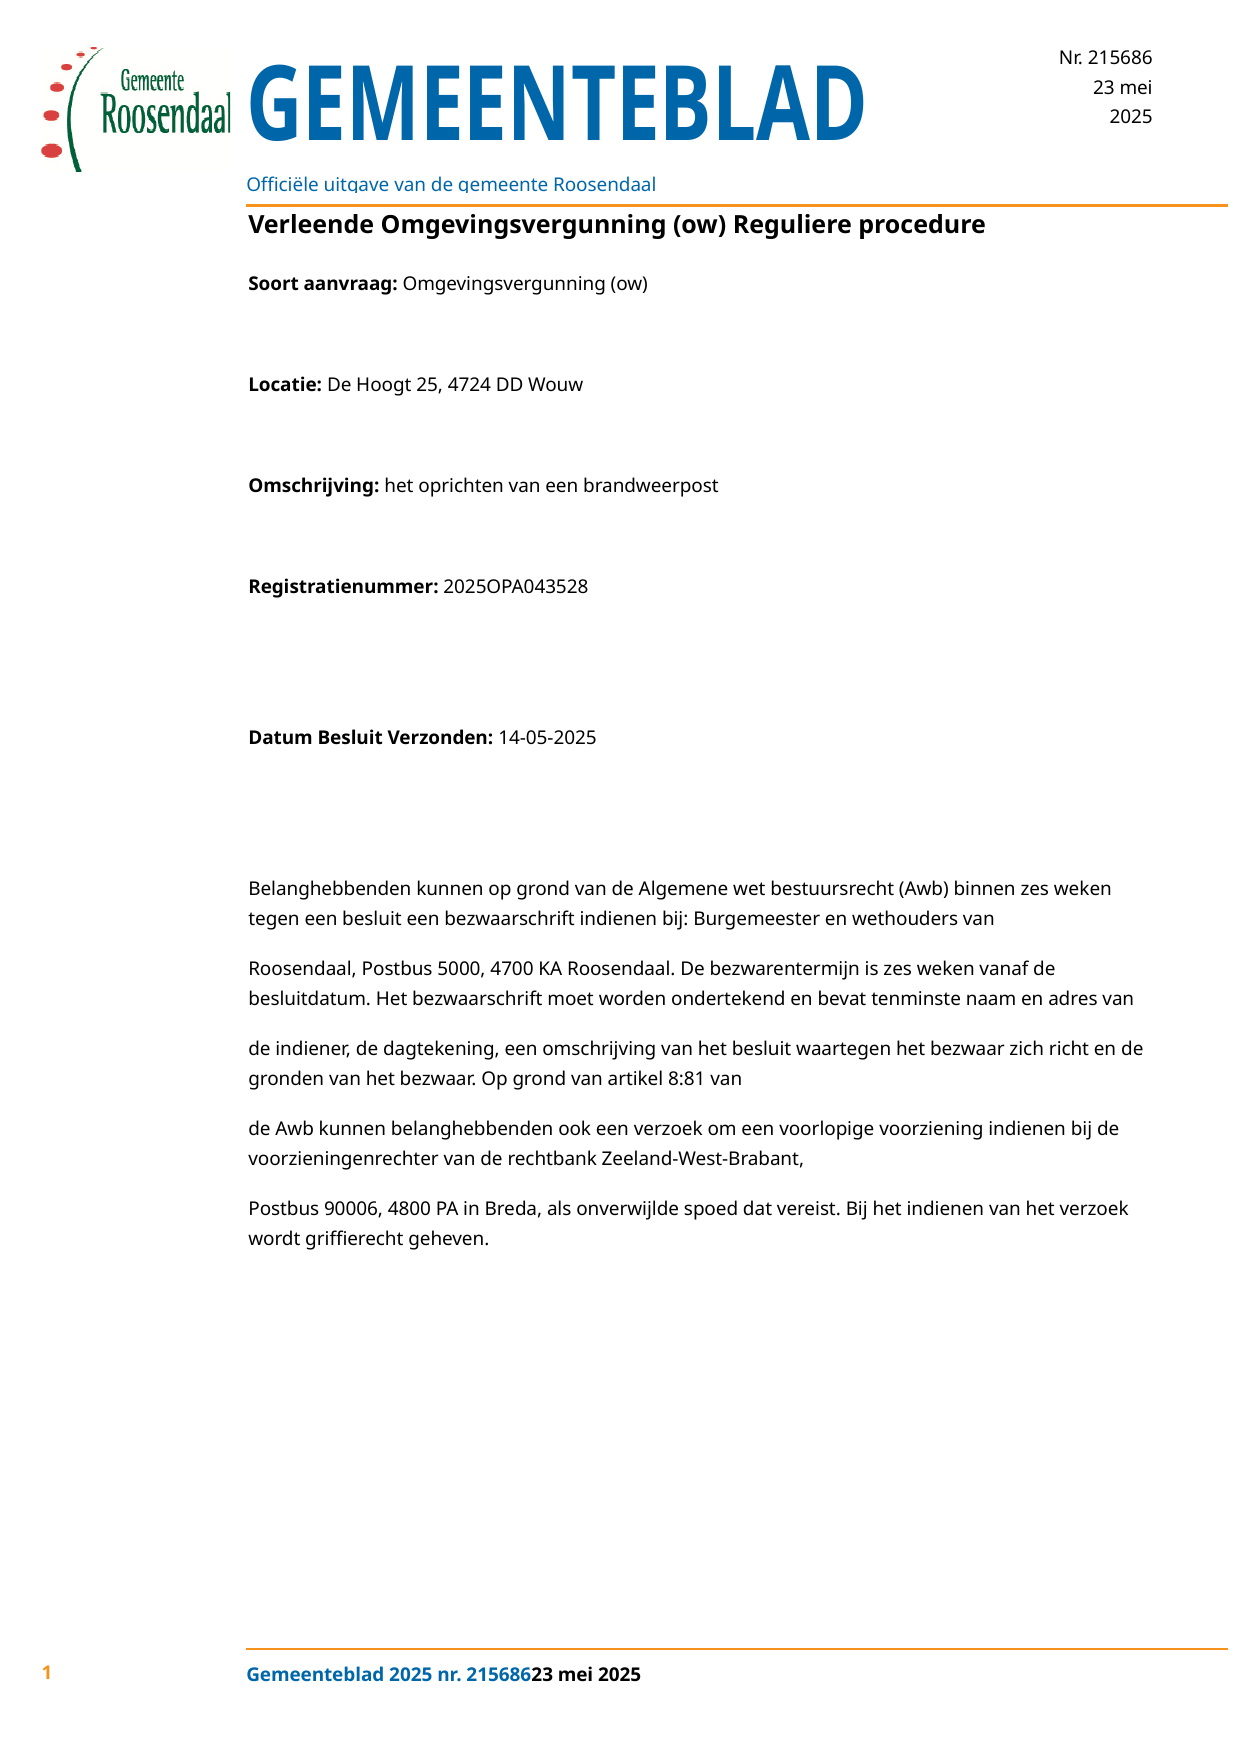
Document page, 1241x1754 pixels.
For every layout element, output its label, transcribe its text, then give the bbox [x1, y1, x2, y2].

picture [41, 47, 231, 172]
text Locatie: De Hoogt 25, 4724 DD Wouw [248, 371, 1152, 397]
text de Awb kunnen belanghebbenden ook een verzoek om een voorlopige voorziening indienen bij de voorzieningenrechter van de rechtbank Zeeland-West-Brabant, [248, 1115, 1152, 1171]
text Postbus 90006, 4800 PA in Breda, als onverwijlde spoed dat vereist. Bij het indienen van het verzoek wordt griffierecht geheven. [248, 1195, 1152, 1251]
text de indiener, de dagtekening, een omschrijving van het besluit waartegen het bezwaar zich richt en de gronden van het bezwaar. Op grond van artikel 8:81 van [248, 1035, 1152, 1091]
text Soort aanvraag: Omgevingsvergunning (ow) [248, 270, 1152, 296]
text Registratienummer: 2025OPA043528 [248, 573, 1152, 598]
text Verleende Omgevingsvergunning (ow) Reguliere procedure [248, 207, 1152, 241]
text Omschrijving: het oprichten van een brandweerpost [248, 472, 1152, 498]
text Belanghebbenden kunnen op grond van de Algemene wet bestuursrecht (Awb) binnen zes weken tegen een besluit een bezwaarschrift indienen bij: Burgemeester en wethouders van [248, 875, 1152, 931]
text Roosendaal, Postbus 5000, 4700 KA Roosendaal. De bezwarentermijn is zes weken vanaf de besluitdatum. Het bezwaarschrift moet worden ondertekend en bevat tenminste naam en adres van [248, 955, 1152, 1011]
text Datum Besluit Verzonden: 14-05-2025 [248, 724, 1152, 750]
